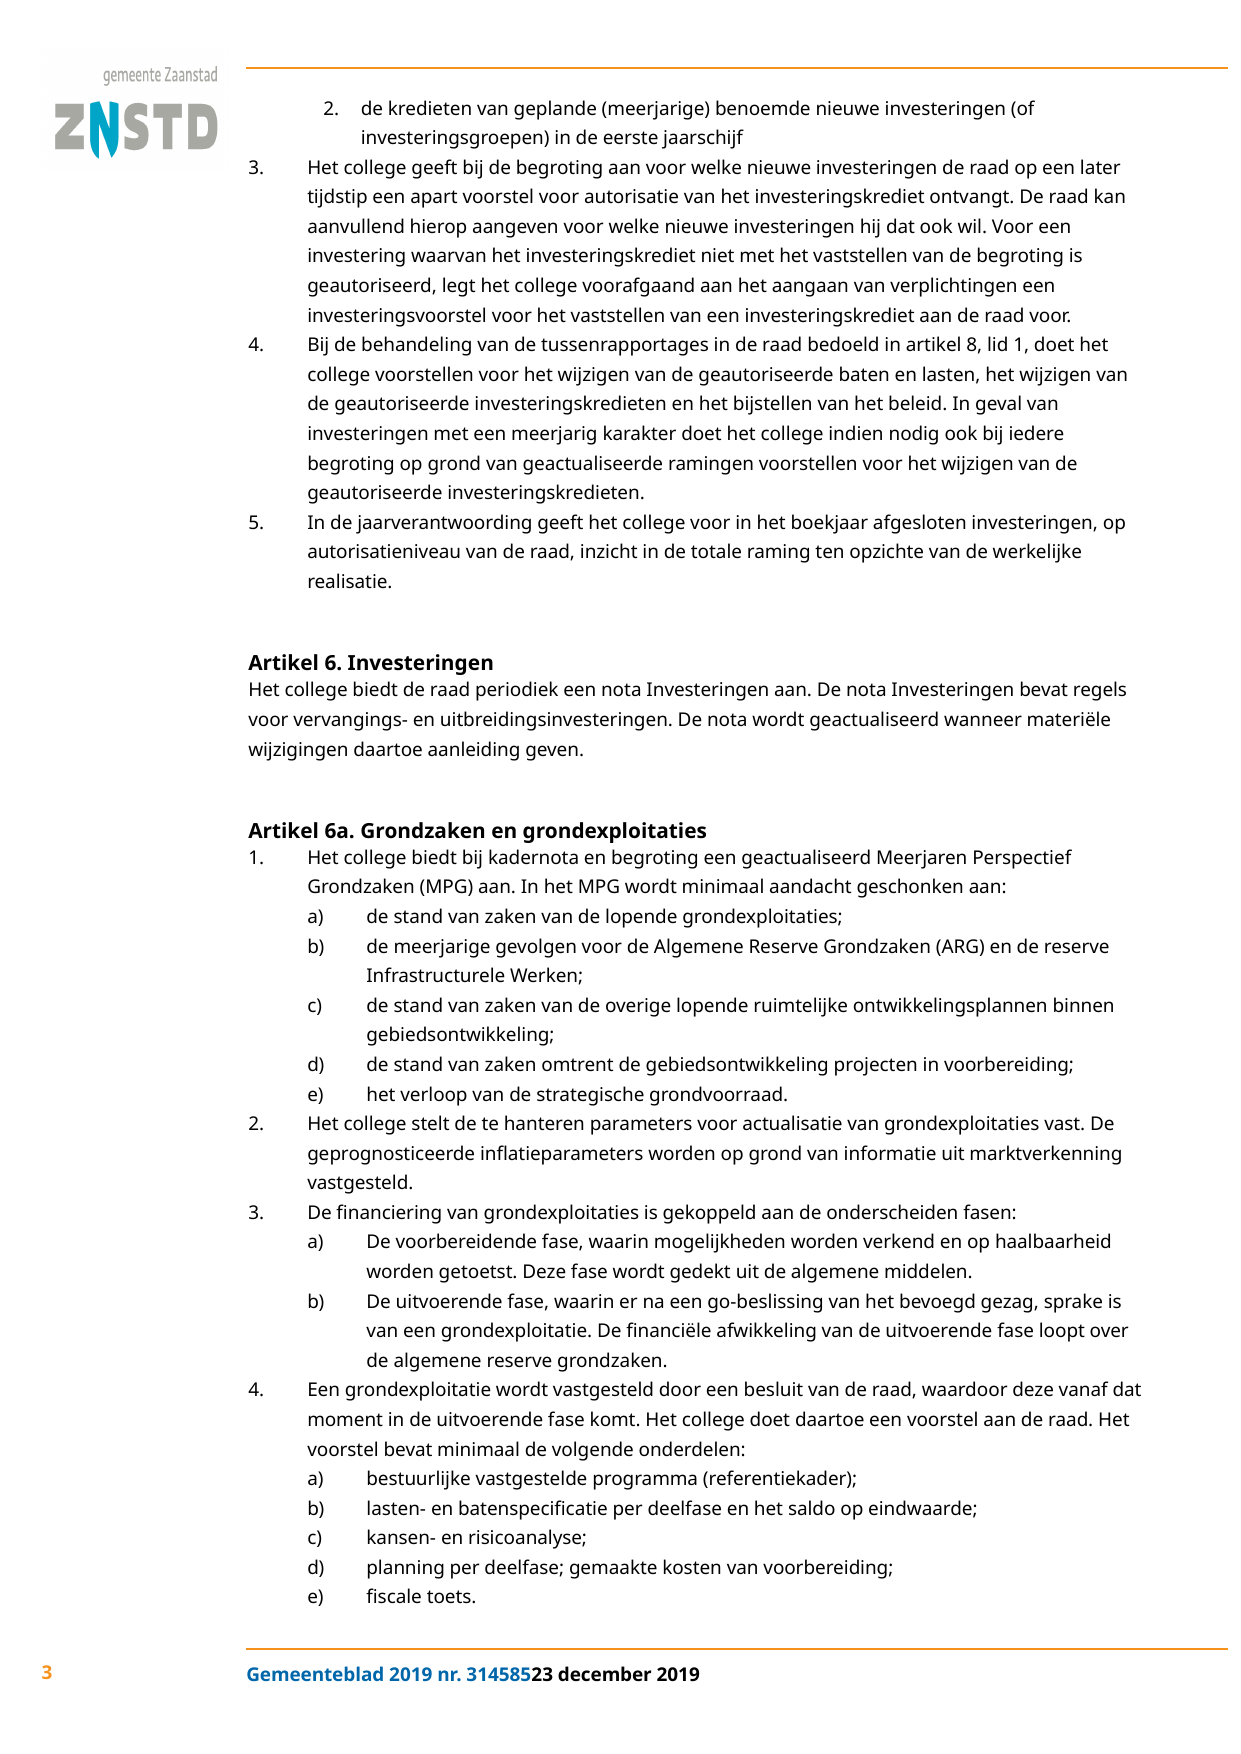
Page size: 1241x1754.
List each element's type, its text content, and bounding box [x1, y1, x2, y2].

list Het college biedt bij kadernota en begroting een geactualiseerd Meerjaren Perspectief Grondzaken (MPG) aan. In het MPG wordt minimaal aandacht geschonken aan: [248, 844, 1152, 899]
list het verloop van de strategische grondvoorraad. [307, 1081, 1152, 1107]
text Het college biedt de raad periodiek een nota Investeringen aan. De nota Investeringen bevat regels voor vervangings- en uitbreidingsinvesteringen. De nota wordt geactualiseerd wanneer materiële wijzigingen daartoe aanleiding geven. [248, 677, 1152, 761]
list de stand van zaken omtrent de gebiedsontwikkeling projecten in voorbereiding; [307, 1051, 1152, 1077]
list fiscale toets. [307, 1584, 1152, 1609]
list Het college stelt de te hanteren parameters voor actualisatie van grondexploitaties vast. De geprognosticeerde inflatieparameters worden op grond van informatie uit marktverkenning vastgesteld. [248, 1110, 1152, 1195]
list De uitvoerende fase, waarin er na een go-beslissing van het bevoegd gezag, sprake is van een grondexploitatie. De financiële afwikkeling van de uitvoerende fase loopt over de algemene reserve grondzaken. [307, 1288, 1152, 1373]
list Bij de behandeling van de tussenrapportages in de raad bedoeld in artikel 8, lid 1, doet het college voorstellen voor het wijzigen van de geautoriseerde baten en lasten, het wijzigen van de geautoriseerde investeringskredieten en het bijstellen van het beleid. In geval van investeringen met een meerjarig karakter doet het college indien nodig ook bij iedere begroting op grond van geactualiseerde ramingen voorstellen voor het wijzigen van de geautoriseerde investeringskredieten. [248, 331, 1152, 505]
list Een grondexploitatie wordt vastgesteld door een besluit van de raad, waardoor deze vanaf dat moment in de uitvoerende fase komt. Het college doet daartoe een voorstel aan de raad. Het voorstel bevat minimaal de volgende onderdelen: [248, 1377, 1152, 1462]
picture [41, 47, 231, 172]
text Artikel 6a. Grondzaken en grondexploitaties [248, 816, 1152, 844]
list Het college geeft bij de begroting aan voor welke nieuwe investeringen de raad op een later tijdstip een apart voorstel voor autorisatie van het investeringskrediet ontvangt. De raad kan aanvullend hierop aangeven voor welke nieuwe investeringen hij dat ook wil. Voor een investering waarvan het investeringskrediet niet met het vaststellen van de begroting is geautoriseerd, legt het college voorafgaand aan het aangaan van verplichtingen een investeringsvoorstel voor het vaststellen van een investeringskrediet aan de raad voor. [248, 154, 1152, 328]
list lasten- en batenspecificatie per deelfase en het saldo op eindwaarde; [307, 1495, 1152, 1521]
list kansen- en risicoanalyse; [307, 1524, 1152, 1550]
list de stand van zaken van de lopende grondexploitaties; [307, 903, 1152, 929]
list In de jaarverantwoording geeft het college voor in het boekjaar afgesloten investeringen, op autorisatieniveau van de raad, inzicht in de totale raming ten opzichte van de werkelijke realisatie. [248, 509, 1152, 594]
list De voorbereidende fase, waarin mogelijkheden worden verkend en op haalbaarheid worden getoetst. Deze fase wordt gedekt uit de algemene middelen. [307, 1229, 1152, 1284]
text Artikel 6. Investeringen [248, 648, 1152, 677]
list de meerjarige gevolgen voor de Algemene Reserve Grondzaken (ARG) en de reserve Infrastructurele Werken; [307, 933, 1152, 988]
list De financiering van grondexploitaties is gekoppeld aan de onderscheiden fasen: [248, 1199, 1152, 1225]
list planning per deelfase; gemaakte kosten van voorbereiding; [307, 1554, 1152, 1580]
list de stand van zaken van de overige lopende ruimtelijke ontwikkelingsplannen binnen gebiedsontwikkeling; [307, 992, 1152, 1047]
list de kredieten van geplande (meerjarige) benoemde nieuwe investeringen (of investeringsgroepen) in de eerste jaarschijf [323, 95, 1152, 150]
list bestuurlijke vastgestelde programma (referentiekader); [307, 1465, 1152, 1491]
